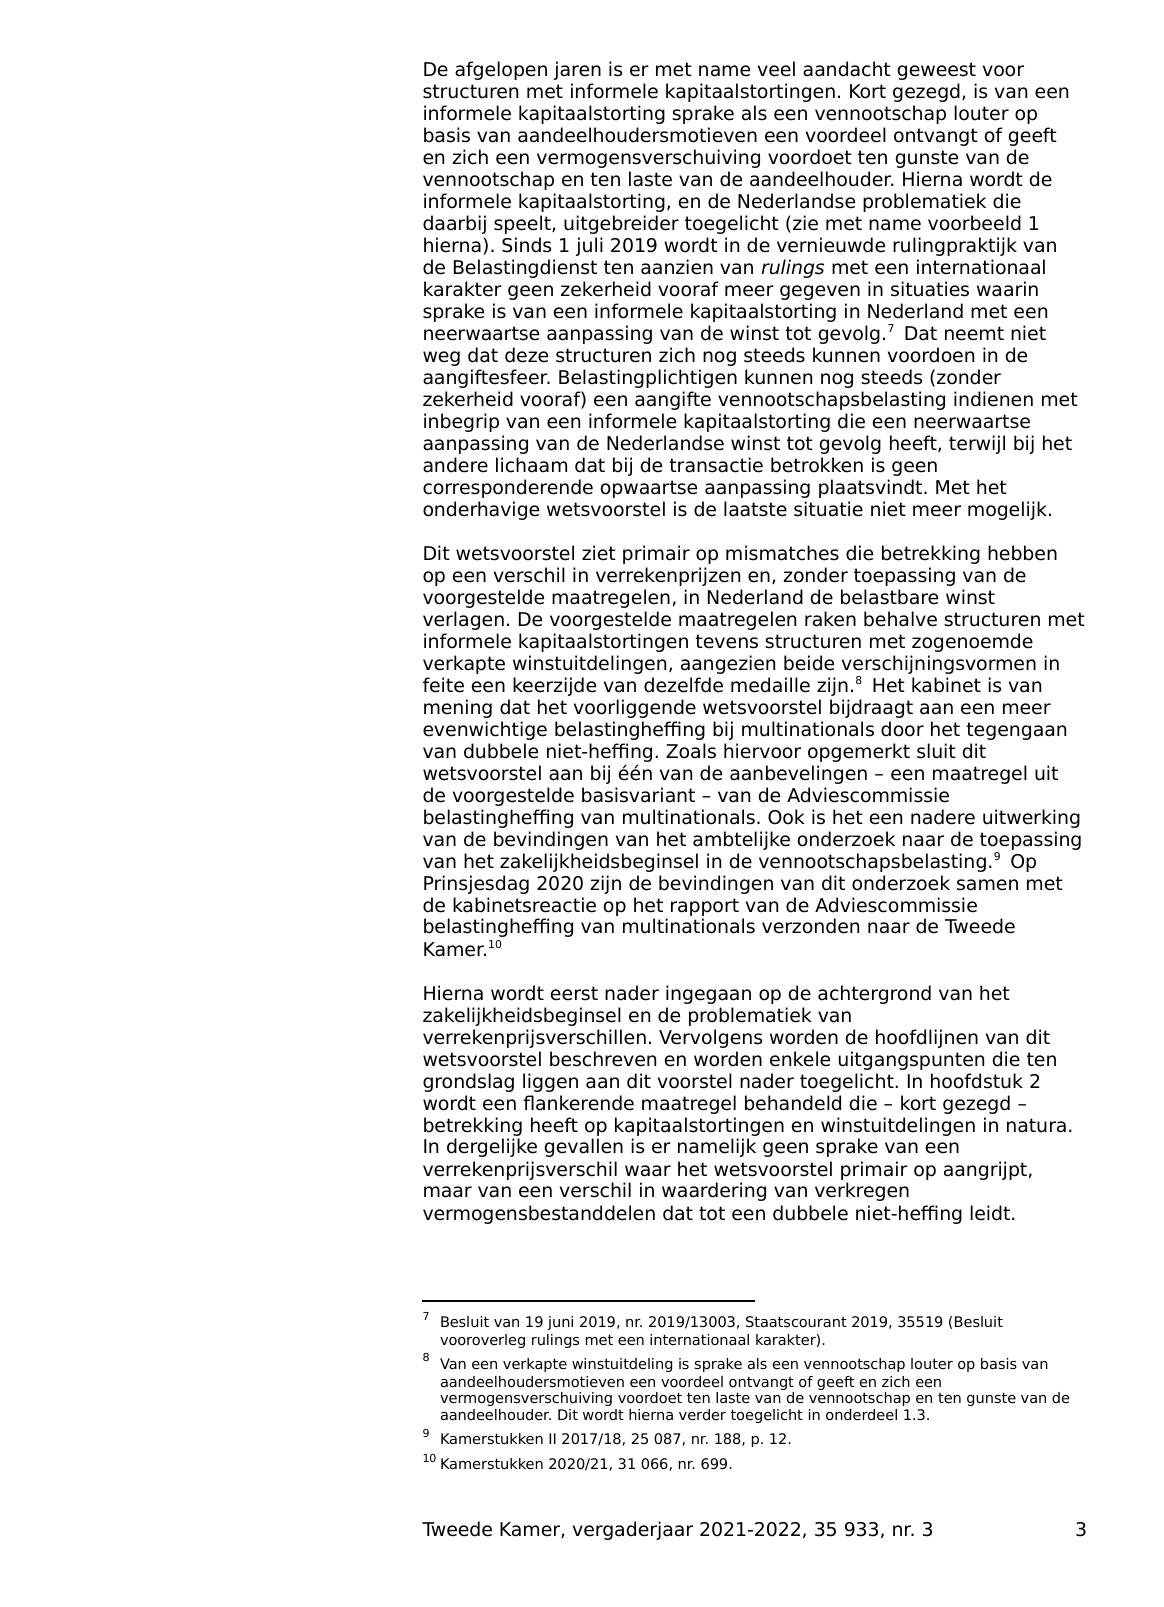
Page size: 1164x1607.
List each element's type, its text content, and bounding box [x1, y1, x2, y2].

text Hierna wordt eerst nader ingegaan op de achtergrond van het zakelijkheidsbeginsel en de problematiek van verrekenprijsverschillen. Vervolgens worden de hoofdlijnen van dit wetsvoorstel beschreven en worden enkele uitgangspunten die ten grondslag liggen aan dit voorstel nader toegelicht. In hoofdstuk 2 wordt een flankerende maatregel behandeld die – kort gezegd – betrekking heeft op kapitaalstortingen en winstuitdelingen in natura. In dergelijke gevallen is er namelijk geen sprake van een verrekenprijsverschil waar het wetsvoorstel primair op aangrijpt, maar van een verschil in waardering van verkregen vermogensbestanddelen dat tot een dubbele niet-heffing leidt. [422, 983, 1087, 1224]
text Van een verkapte winstuitdeling is sprake als een vennootschap louter op basis van aandeelhoudersmotieven een voordeel ontvangt of geeft en zich een vermogensverschuiving voordoet ten laste van de vennootschap en ten gunste van de aandeelhouder. Dit wordt hierna verder toegelicht in onderdeel 1.3. [422, 1352, 1087, 1424]
text Kamerstukken II 2017/18, 25 087, nr. 188, p. 12. [422, 1427, 1087, 1449]
text Besluit van 19 juni 2019, nr. 2019/13003, Staatscourant 2019, 35519 (Besluit vooroverleg rulings met een internationaal karakter). [422, 1310, 1087, 1349]
text Kamerstukken 2020/21, 31 066, nr. 699. [422, 1452, 1087, 1474]
text De afgelopen jaren is er met name veel aandacht geweest voor structuren met informele kapitaalstortingen. Kort gezegd, is van een informele kapitaalstorting sprake als een vennootschap louter op basis van aandeelhoudersmotieven een voordeel ontvangt of geeft en zich een vermogensverschuiving voordoet ten gunste van de vennootschap en ten laste van de aandeelhouder. Hierna wordt de informele kapitaalstorting, en de Nederlandse problematiek die daarbij speelt, uitgebreider toegelicht (zie met name voorbeeld 1 hierna). Sinds 1 juli 2019 wordt in de vernieuwde rulingpraktijk van de Belastingdienst ten aanzien van rulings met een internationaal karakter geen zekerheid vooraf meer gegeven in situaties waarin sprake is van een informele kapitaalstorting in Nederland met een neerwaartse aanpassing van de winst tot gevolg. Dat neemt niet weg dat deze structuren zich nog steeds kunnen voordoen in de aangiftesfeer. Belastingplichtigen kunnen nog steeds (zonder zekerheid vooraf) een aangifte vennootschapsbelasting indienen met inbegrip van een informele kapitaalstorting die een neerwaartse aanpassing van de Nederlandse winst tot gevolg heeft, terwijl bij het andere lichaam dat bij de transactie betrokken is geen corresponderende opwaartse aanpassing plaatsvindt. Met het onderhavige wetsvoorstel is de laatste situatie niet meer mogelijk. [422, 59, 1087, 521]
text Dit wetsvoorstel ziet primair op mismatches die betrekking hebben op een verschil in verrekenprijzen en, zonder toepassing van de voorgestelde maatregelen, in Nederland de belastbare winst verlagen. De voorgestelde maatregelen raken behalve structuren met informele kapitaalstortingen tevens structuren met zogenoemde verkapte winstuitdelingen, aangezien beide verschijningsvormen in feite een keerzijde van dezelfde medaille zijn. Het kabinet is van mening dat het voorliggende wetsvoorstel bijdraagt aan een meer evenwichtige belastingheffing bij multinationals door het tegengaan van dubbele niet-heffing. Zoals hiervoor opgemerkt sluit dit wetsvoorstel aan bij één van de aanbevelingen – een maatregel uit de voorgestelde basisvariant – van de Adviescommissie belastingheffing van multinationals. Ook is het een nadere uitwerking van de bevindingen van het ambtelijke onderzoek naar de toepassing van het zakelijkheidsbeginsel in de vennootschapsbelasting. Op Prinsjesdag 2020 zijn de bevindingen van dit onderzoek samen met de kabinetsreactie op het rapport van de Adviescommissie belastingheffing van multinationals verzonden naar de Tweede Kamer. [422, 543, 1087, 960]
